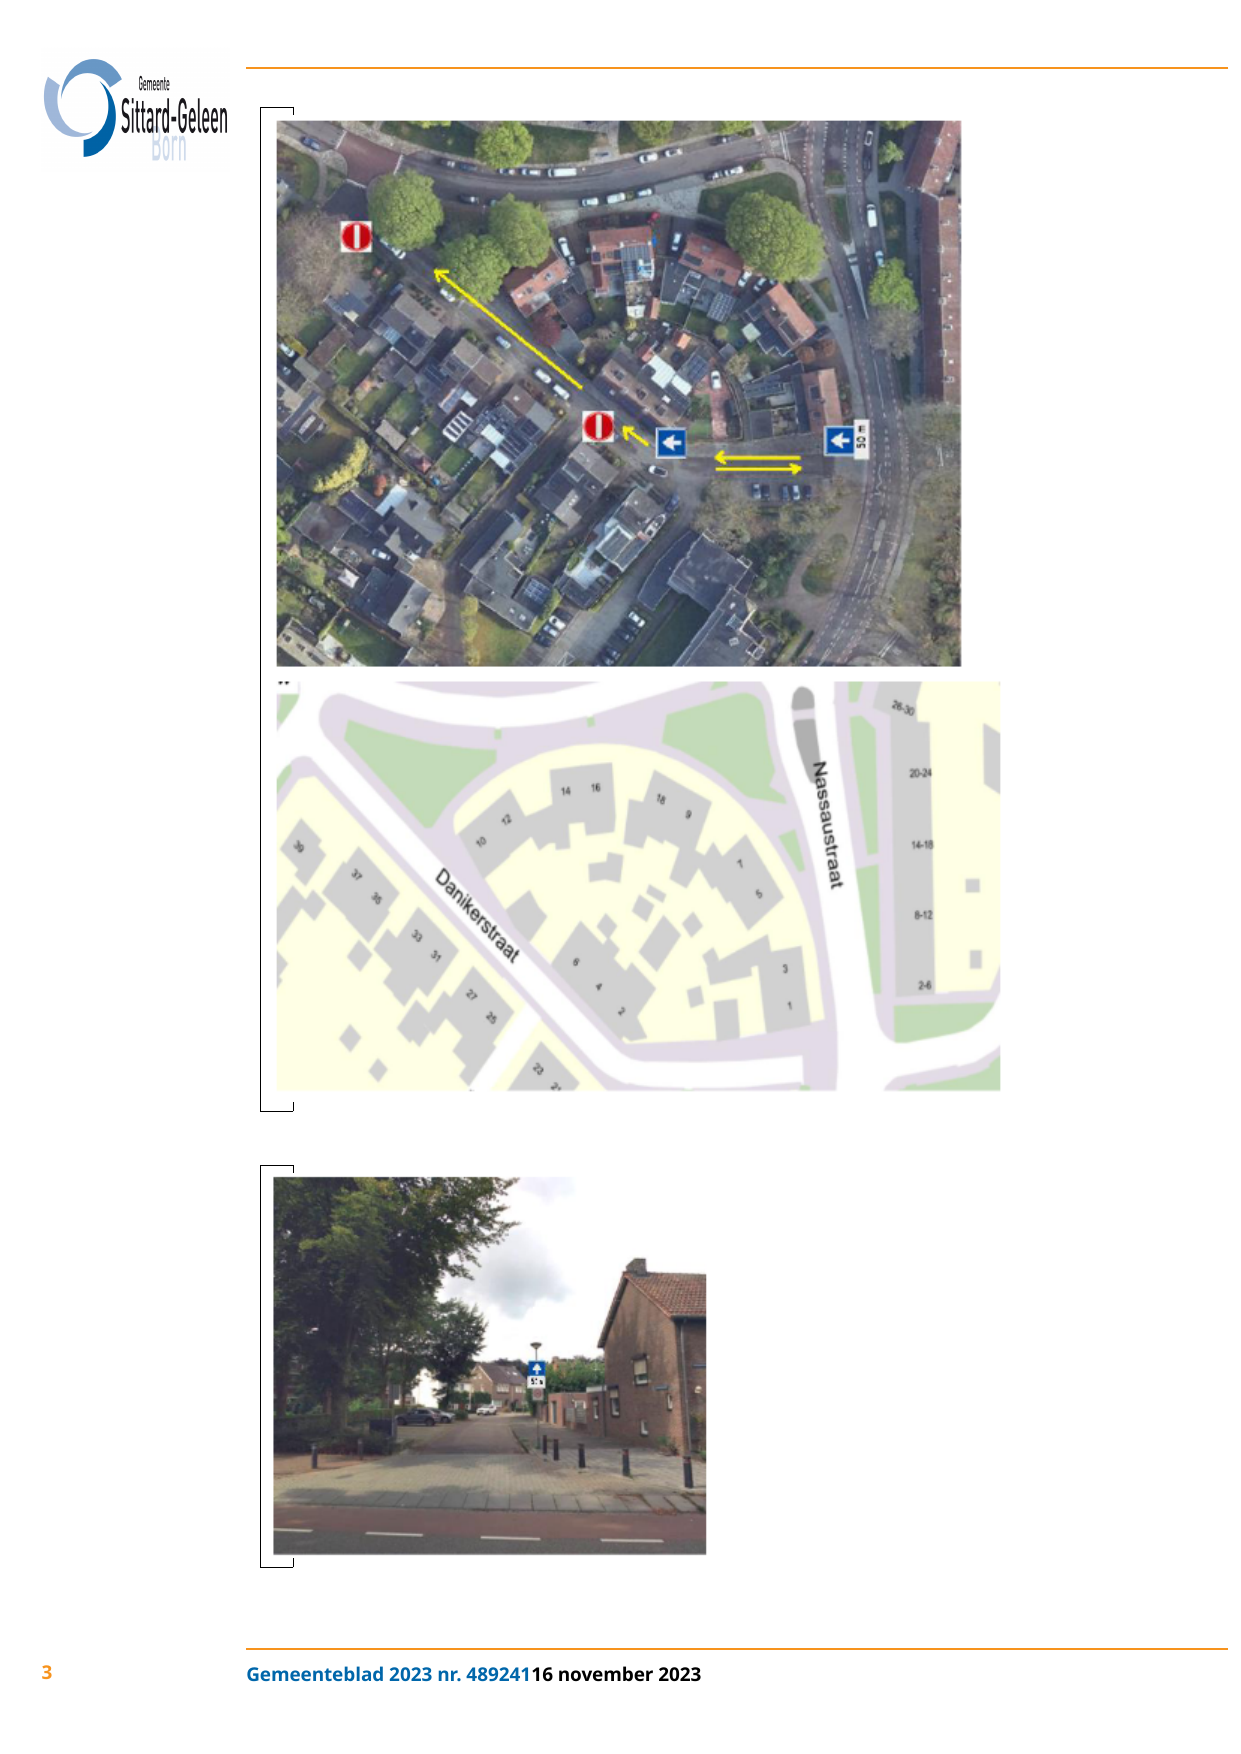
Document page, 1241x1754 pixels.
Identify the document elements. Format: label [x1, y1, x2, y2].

picture [268, 115, 1008, 1102]
picture [41, 47, 231, 172]
picture [268, 1173, 712, 1558]
